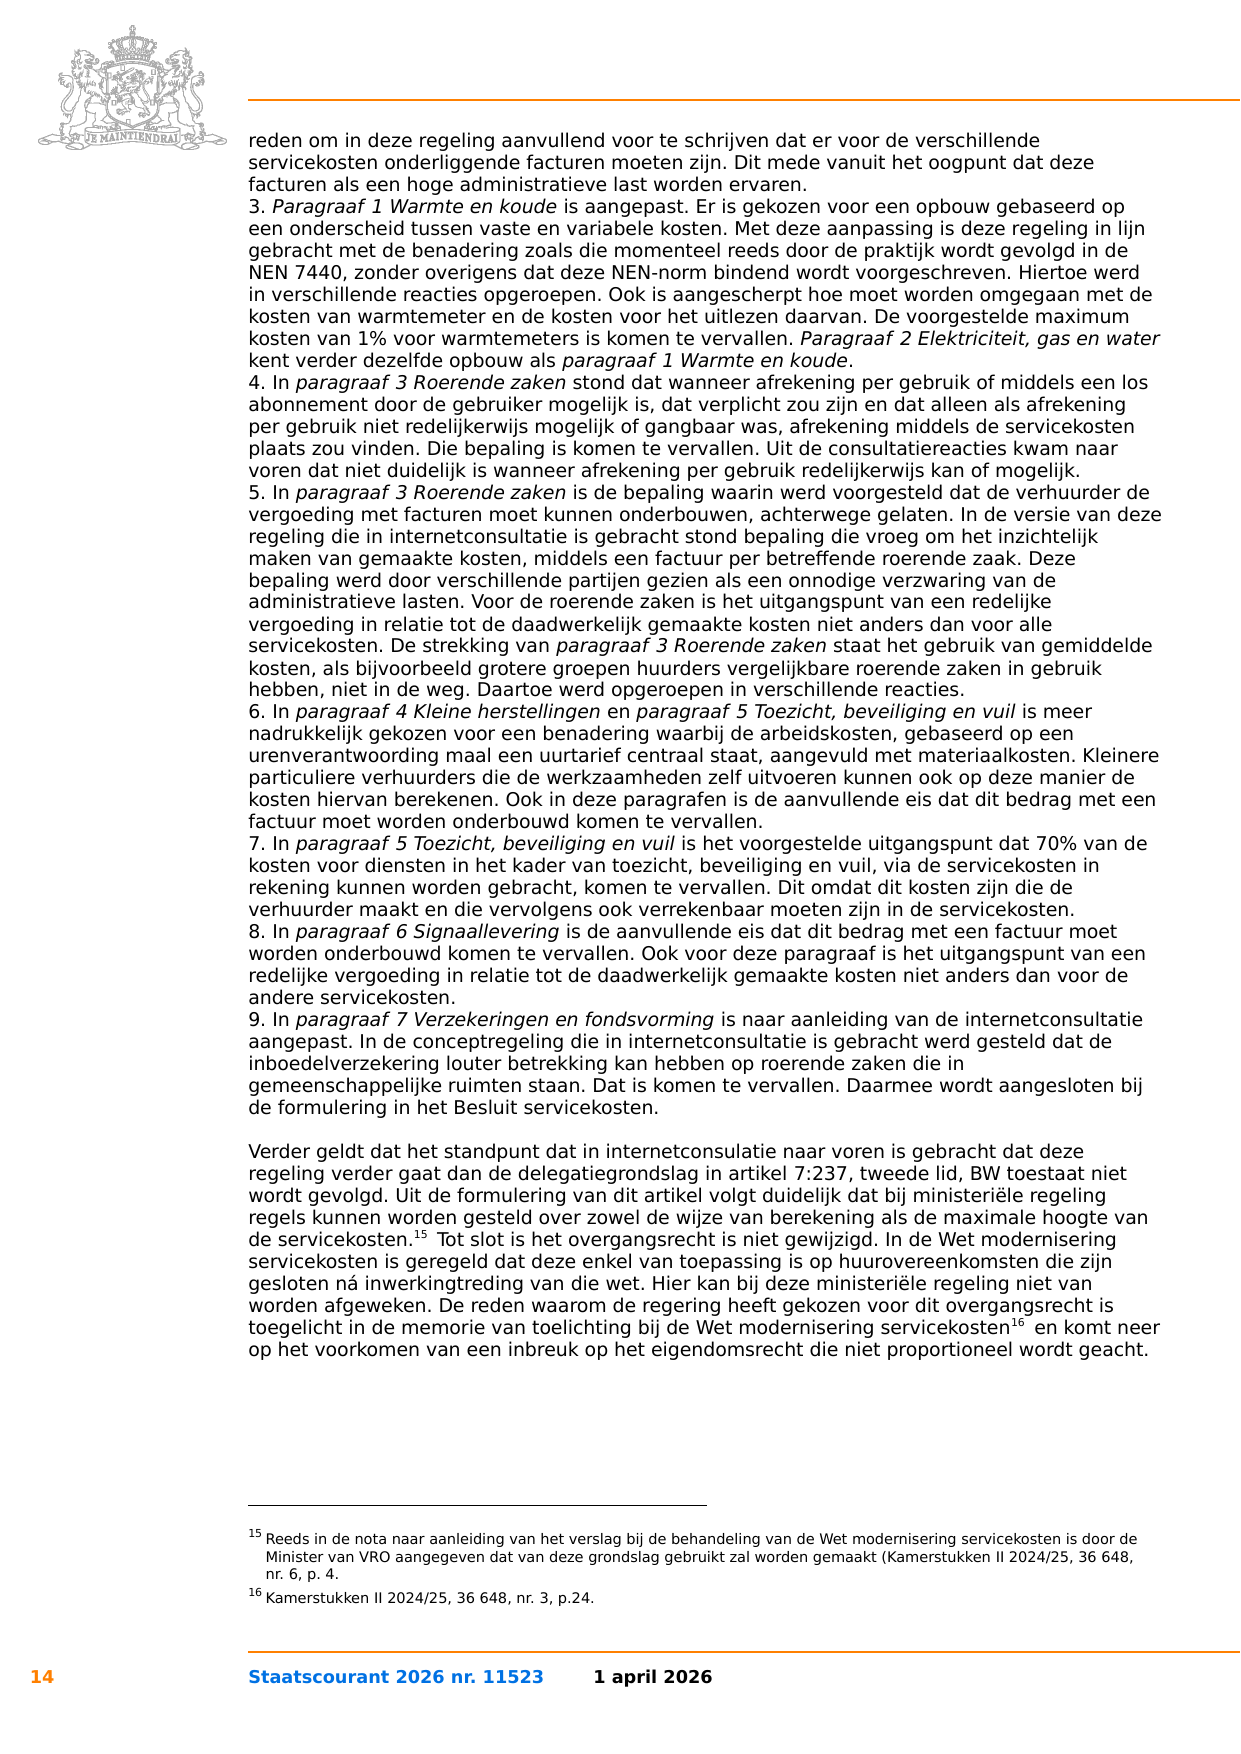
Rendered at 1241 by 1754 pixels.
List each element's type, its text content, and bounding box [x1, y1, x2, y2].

text 7. In paragraaf 5 Toezicht, beveiliging en vuil is het voorgestelde uitgangspunt dat 70% van de kosten voor diensten in het kader van toezicht, beveiliging en vuil, via de servicekosten in rekening kunnen worden gebracht, komen te vervallen. Dit omdat dit kosten zijn die de verhuurder maakt en die vervolgens ook verrekenbaar moeten zijn in de servicekosten. [248, 833, 1163, 921]
text Kamerstukken II 2024/25, 36 648, nr. 3, p.24. [248, 1586, 1163, 1608]
text 4. In paragraaf 3 Roerende zaken stond dat wanneer afrekening per gebruik of middels een los abonnement door de gebruiker mogelijk is, dat verplicht zou zijn en dat alleen als afrekening per gebruik niet redelijkerwijs mogelijk of gangbaar was, afrekening middels de servicekosten plaats zou vinden. Die bepaling is komen te vervallen. Uit de consultatiereacties kwam naar voren dat niet duidelijk is wanneer afrekening per gebruik redelijkerwijs kan of mogelijk. [248, 372, 1163, 482]
text 6. In paragraaf 4 Kleine herstellingen en paragraaf 5 Toezicht, beveiliging en vuil is meer nadrukkelijk gekozen voor een benadering waarbij de arbeidskosten, gebaseerd op een urenverantwoording maal een uurtarief centraal staat, aangevuld met materiaalkosten. Kleinere particuliere verhuurders die de werkzaamheden zelf uitvoeren kunnen ook op deze manier de kosten hiervan berekenen. Ook in deze paragrafen is de aanvullende eis dat dit bedrag met een factuur moet worden onderbouwd komen te vervallen. [248, 701, 1163, 833]
text 3. Paragraaf 1 Warmte en koude is aangepast. Er is gekozen voor een opbouw gebaseerd op een onderscheid tussen vaste en variabele kosten. Met deze aanpassing is deze regeling in lijn gebracht met de benadering zoals die momenteel reeds door de praktijk wordt gevolgd in de NEN 7440, zonder overigens dat deze NEN-norm bindend wordt voorgeschreven. Hiertoe werd in verschillende reacties opgeroepen. Ook is aangescherpt hoe moet worden omgegaan met de kosten van warmtemeter en de kosten voor het uitlezen daarvan. De voorgestelde maximum kosten van 1% voor warmtemeters is komen te vervallen. Paragraaf 2 Elektriciteit, gas en water kent verder dezelfde opbouw als paragraaf 1 Warmte en koude. [248, 196, 1163, 372]
text 5. In paragraaf 3 Roerende zaken is de bepaling waarin werd voorgesteld dat de verhuurder de vergoeding met facturen moet kunnen onderbouwen, achterwege gelaten. In de versie van deze regeling die in internetconsultatie is gebracht stond bepaling die vroeg om het inzichtelijk maken van gemaakte kosten, middels een factuur per betreffende roerende zaak. Deze bepaling werd door verschillende partijen gezien als een onnodige verzwaring van de administratieve lasten. Voor de roerende zaken is het uitgangspunt van een redelijke vergoeding in relatie tot de daadwerkelijk gemaakte kosten niet anders dan voor alle servicekosten. De strekking van paragraaf 3 Roerende zaken staat het gebruik van gemiddelde kosten, als bijvoorbeeld grotere groepen huurders vergelijkbare roerende zaken in gebruik hebben, niet in de weg. Daartoe werd opgeroepen in verschillende reacties. [248, 482, 1163, 701]
text Verder geldt dat het standpunt dat in internetconsulatie naar voren is gebracht dat deze regeling verder gaat dan de delegatiegrondslag in artikel 7:237, tweede lid, BW toestaat niet wordt gevolgd. Uit de formulering van dit artikel volgt duidelijk dat bij ministeriële regeling regels kunnen worden gesteld over zowel de wijze van berekening als de maximale hoogte van de servicekosten. Tot slot is het overgangsrecht is niet gewijzigd. In de Wet modernisering servicekosten is geregeld dat deze enkel van toepassing is op huurovereenkomsten die zijn gesloten ná inwerkingtreding van die wet. Hier kan bij deze ministeriële regeling niet van worden afgeweken. De reden waarom de regering heeft gekozen voor dit overgangsrecht is toegelicht in de memorie van toelichting bij de Wet modernisering servicekosten en komt neer op het voorkomen van een inbreuk op het eigendomsrecht die niet proportioneel wordt geacht. [248, 1141, 1163, 1361]
picture [38, 25, 227, 150]
text 9. In paragraaf 7 Verzekeringen en fondsvorming is naar aanleiding van de internetconsultatie aangepast. In de conceptregeling die in internetconsultatie is gebracht werd gesteld dat de inboedelverzekering louter betrekking kan hebben op roerende zaken die in gemeenschappelijke ruimten staan. Dat is komen te vervallen. Daarmee wordt aangesloten bij de formulering in het Besluit servicekosten. [248, 1009, 1163, 1119]
text reden om in deze regeling aanvullend voor te schrijven dat er voor de verschillende servicekosten onderliggende facturen moeten zijn. Dit mede vanuit het oogpunt dat deze facturen als een hoge administratieve last worden ervaren. [248, 130, 1163, 196]
text Reeds in de nota naar aanleiding van het verslag bij de behandeling van de Wet modernisering servicekosten is door de Minister van VRO aangegeven dat van deze grondslag gebruikt zal worden gemaakt (Kamerstukken II 2024/25, 36 648, nr. 6, p. 4. [248, 1527, 1163, 1583]
text 8. In paragraaf 6 Signaallevering is de aanvullende eis dat dit bedrag met een factuur moet worden onderbouwd komen te vervallen. Ook voor deze paragraaf is het uitgangspunt van een redelijke vergoeding in relatie tot de daadwerkelijk gemaakte kosten niet anders dan voor de andere servicekosten. [248, 921, 1163, 1009]
